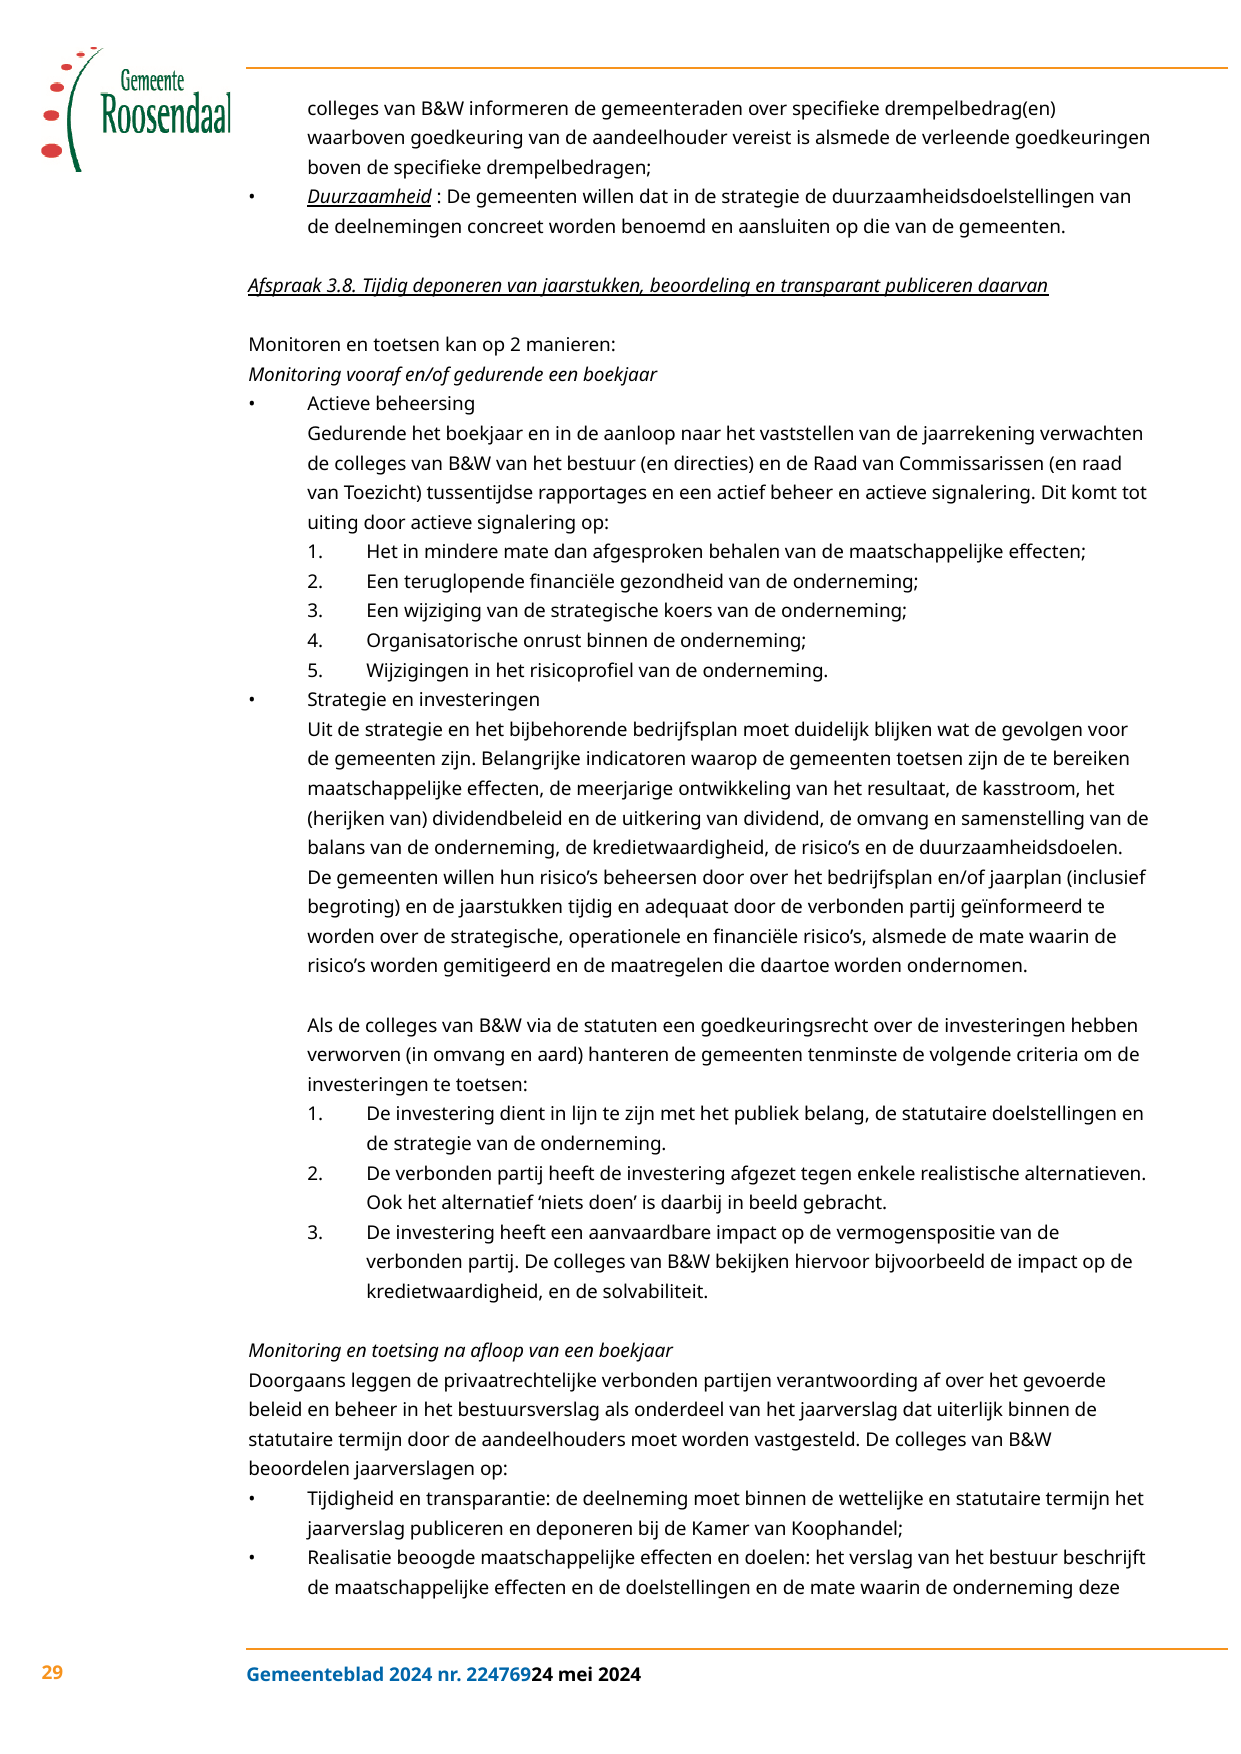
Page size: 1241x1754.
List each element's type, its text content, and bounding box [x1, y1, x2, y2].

text Monitoren en toetsen kan op 2 manieren: [248, 331, 1152, 357]
list Tijdigheid en transparantie: de deelneming moet binnen de wettelijke en statutaire termijn het jaarverslag publiceren en deponeren bij de Kamer van Koophandel; [248, 1485, 1152, 1541]
text Doorgaans leggen de privaatrechtelijke verbonden partijen verantwoording af over het gevoerde beleid en beheer in het bestuursverslag als onderdeel van het jaarverslag dat uiterlijk binnen de statutaire termijn door de aandeelhouders moet worden vastgesteld. De colleges van B&W beoordelen jaarverslagen op: [248, 1367, 1152, 1481]
list Organisatorische onrust binnen de onderneming; [307, 627, 1152, 653]
list Het in mindere mate dan afgesproken behalen van de maatschappelijke effecten; [307, 538, 1152, 564]
list De investering dient in lijn te zijn met het publiek belang, de statutaire doelstellingen en de strategie van de onderneming. [307, 1101, 1152, 1156]
list Gedurende het boekjaar en in de aanloop naar het vaststellen van de jaarrekening verwachten de colleges van B&W van het bestuur (en directies) en de Raad van Commissarissen (en raad van Toezicht) tussentijdse rapportages en een actief beheer en actieve signalering. Dit komt tot uiting door actieve signalering op: [248, 420, 1152, 535]
list Een teruglopende financiële gezondheid van de onderneming; [307, 568, 1152, 594]
list Actieve beheersing [248, 391, 1152, 416]
text Monitoring vooraf en/of gedurende een boekjaar [248, 361, 1152, 387]
list Uit de strategie en het bijbehorende bedrijfsplan moet duidelijk blijken wat de gevolgen voor de gemeenten zijn. Belangrijke indicatoren waarop de gemeenten toetsen zijn de te bereiken maatschappelijke effecten, de meerjarige ontwikkeling van het resultaat, de kasstroom, het (herijken van) dividendbeleid en de uitkering van dividend, de omvang en samenstelling van de balans van de onderneming, de kredietwaardigheid, de risico’s en de duurzaamheidsdoelen. [248, 716, 1152, 860]
picture [41, 47, 231, 172]
list De investering heeft een aanvaardbare impact op de vermogenspositie van de verbonden partij. De colleges van B&W bekijken hiervoor bijvoorbeeld de impact op de kredietwaardigheid, en de solvabiliteit. [307, 1219, 1152, 1304]
list Wijzigingen in het risicoprofiel van de onderneming. [307, 657, 1152, 683]
text Monitoring en toetsing na afloop van een boekjaar [248, 1337, 1152, 1363]
list Als de colleges van B&W via de statuten een goedkeuringsrecht over de investeringen hebben verworven (in omvang en aard) hanteren de gemeenten tenminste de volgende criteria om de investeringen te toetsen: [248, 1012, 1152, 1097]
list De gemeenten willen hun risico’s beheersen door over het bedrijfsplan en/of jaarplan (inclusief begroting) en de jaarstukken tijdig en adequaat door de verbonden partij geïnformeerd te worden over de strategische, operationele en financiële risico’s, alsmede de mate waarin de risico’s worden gemitigeerd en de maatregelen die daartoe worden ondernomen. [248, 864, 1152, 978]
list Strategie en investeringen [248, 686, 1152, 712]
text Afspraak 3.8. Tijdig deponeren van jaarstukken, beoordeling en transparant publiceren daarvan [248, 272, 1152, 298]
list Duurzaamheid : De gemeenten willen dat in de strategie de duurzaamheidsdoelstellingen van de deelnemingen concreet worden benoemd en aansluiten op die van de gemeenten. [248, 183, 1152, 239]
list De verbonden partij heeft de investering afgezet tegen enkele realistische alternatieven. Ook het alternatief ‘niets doen’ is daarbij in beeld gebracht. [307, 1160, 1152, 1215]
list colleges van B&W informeren de gemeenteraden over specifieke drempelbedrag(en) waarboven goedkeuring van de aandeelhouder vereist is alsmede de verleende goedkeuringen boven de specifieke drempelbedragen; [248, 95, 1152, 180]
list Realisatie beoogde maatschappelijke effecten en doelen: het verslag van het bestuur beschrijft de maatschappelijke effecten en de doelstellingen en de mate waarin de onderneming deze [248, 1544, 1152, 1600]
list Een wijziging van de strategische koers van de onderneming; [307, 598, 1152, 623]
